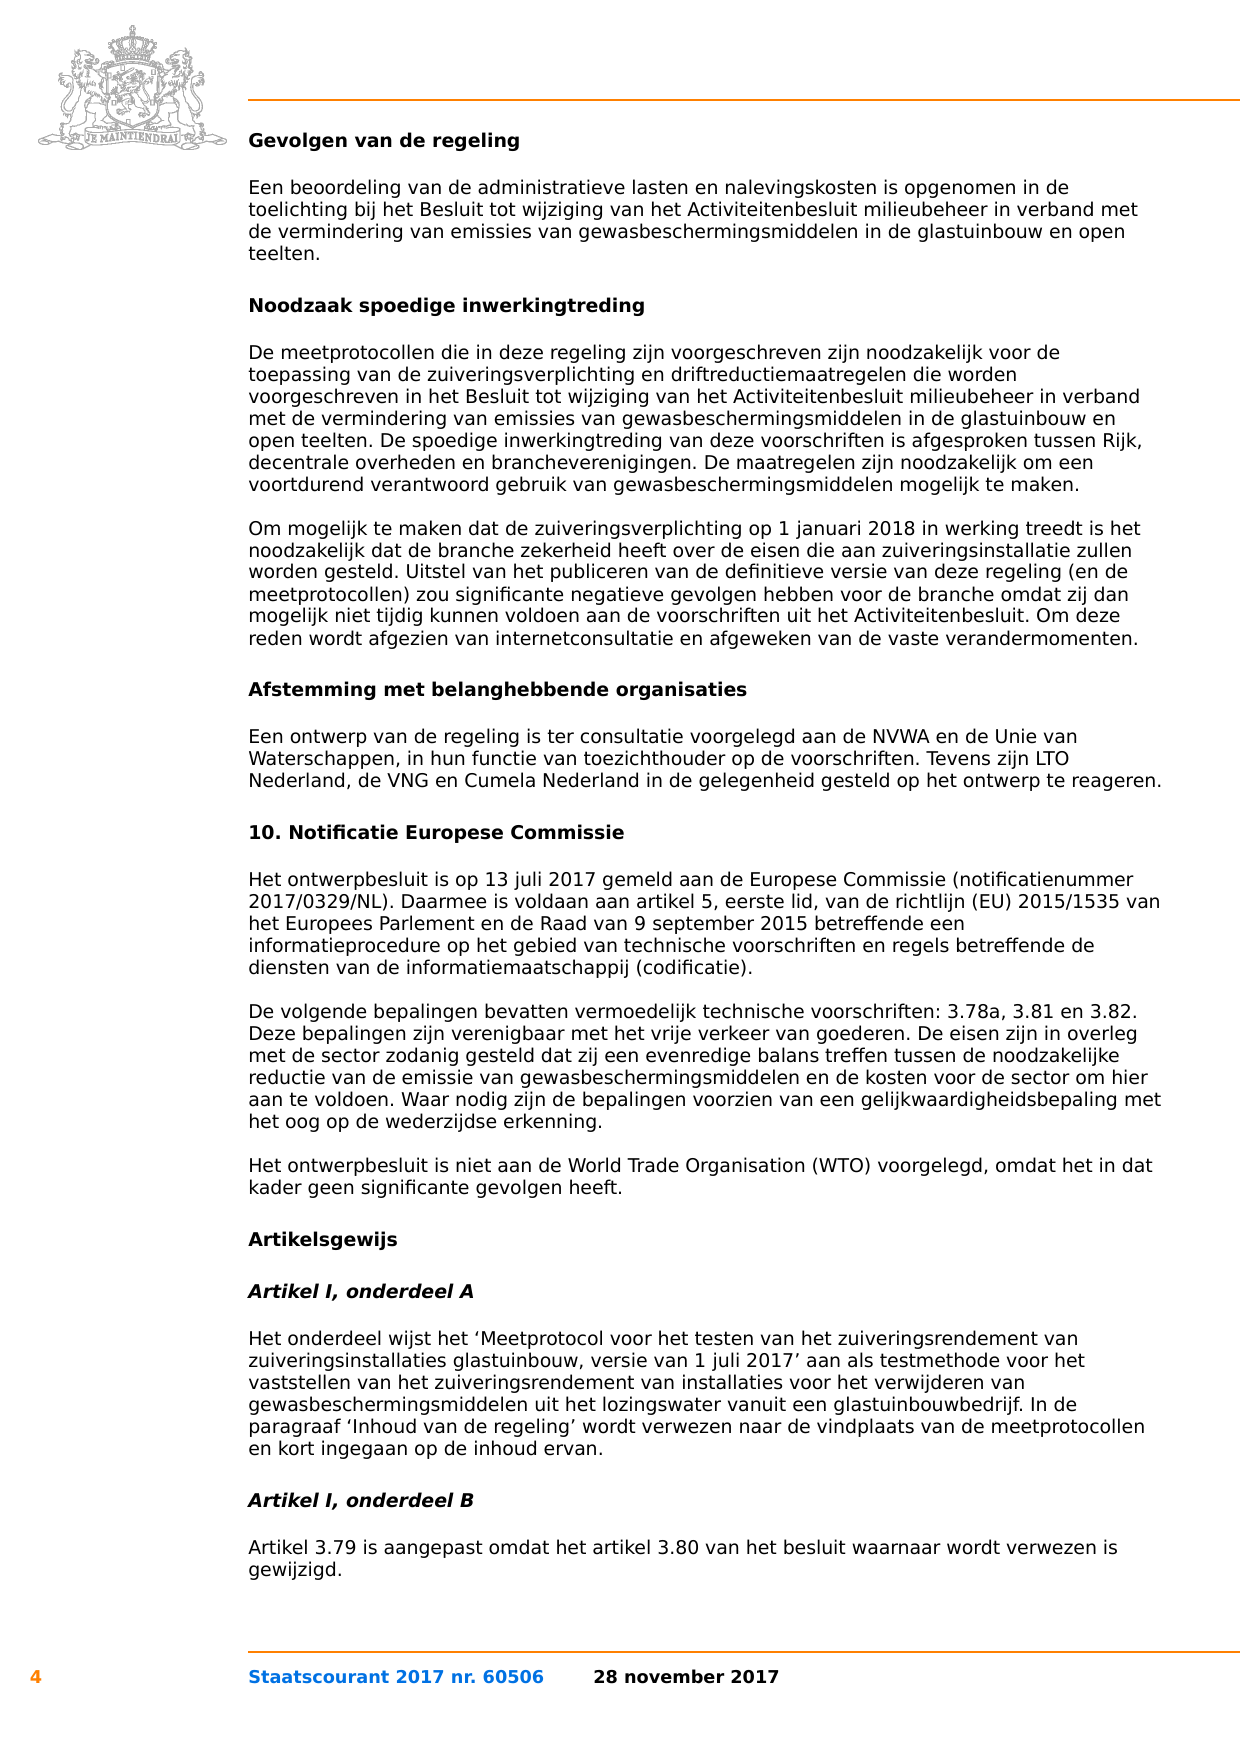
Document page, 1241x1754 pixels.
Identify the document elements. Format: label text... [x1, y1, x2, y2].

subtitle Afstemming met belanghebbende organisaties [248, 679, 1163, 701]
text De meetprotocollen die in deze regeling zijn voorgeschreven zijn noodzakelijk voor de toepassing van de zuiveringsverplichting en driftreductiemaatregelen die worden voorgeschreven in het Besluit tot wijziging van het Activiteitenbesluit milieubeheer in verband met de vermindering van emissies van gewasbeschermingsmiddelen in de glastuinbouw en open teelten. De spoedige inwerkingtreding van deze voorschriften is afgesproken tussen Rijk, decentrale overheden en brancheverenigingen. De maatregelen zijn noodzakelijk om een voortdurend verantwoord gebruik van gewasbeschermingsmiddelen mogelijk te maken. [248, 342, 1163, 496]
subtitle Artikelsgewijs [248, 1229, 1163, 1251]
text Artikel 3.79 is aangepast omdat het artikel 3.80 van het besluit waarnaar wordt verwezen is gewijzigd. [248, 1537, 1163, 1581]
text Het onderdeel wijst het ‘Meetprotocol voor het testen van het zuiveringsrendement van zuiveringsinstallaties glastuinbouw, versie van 1 juli 2017’ aan als testmethode voor het vaststellen van het zuiveringsrendement van installaties voor het verwijderen van gewasbeschermingsmiddelen uit het lozingswater vanuit een glastuinbouwbedrijf. In de paragraaf ‘Inhoud van de regeling’ wordt verwezen naar de vindplaats van de meetprotocollen en kort ingegaan op de inhoud ervan. [248, 1328, 1163, 1459]
subtitle Artikel I, onderdeel A [248, 1281, 1163, 1303]
subtitle 10. Notificatie Europese Commissie [248, 822, 1163, 844]
text Het ontwerpbesluit is op 13 juli 2017 gemeld aan de Europese Commissie (notificatienummer 2017/0329/NL). Daarmee is voldaan aan artikel 5, eerste lid, van de richtlijn (EU) 2015/1535 van het Europees Parlement en de Raad van 9 september 2015 betreffende een informatieprocedure op het gebied van technische voorschriften en regels betreffende de diensten van de informatiemaatschappij (codificatie). [248, 869, 1163, 979]
text Het ontwerpbesluit is niet aan de World Trade Organisation (WTO) voorgelegd, omdat het in dat kader geen significante gevolgen heeft. [248, 1155, 1163, 1199]
text Een ontwerp van de regeling is ter consultatie voorgelegd aan de NVWA en de Unie van Waterschappen, in hun functie van toezichthouder op de voorschriften. Tevens zijn LTO Nederland, de VNG en Cumela Nederland in de gelegenheid gesteld op het ontwerp te reageren. [248, 726, 1163, 792]
subtitle Noodzaak spoedige inwerkingtreding [248, 295, 1163, 317]
text Om mogelijk te maken dat de zuiveringsverplichting op 1 januari 2018 in werking treedt is het noodzakelijk dat de branche zekerheid heeft over de eisen die aan zuiveringsinstallatie zullen worden gesteld. Uitstel van het publiceren van de definitieve versie van deze regeling (en de meetprotocollen) zou significante negatieve gevolgen hebben voor de branche omdat zij dan mogelijk niet tijdig kunnen voldoen aan de voorschriften uit het Activiteitenbesluit. Om deze reden wordt afgezien van internetconsultatie en afgeweken van de vaste verandermomenten. [248, 517, 1163, 649]
subtitle Artikel I, onderdeel B [248, 1489, 1163, 1512]
text De volgende bepalingen bevatten vermoedelijk technische voorschriften: 3.78a, 3.81 en 3.82. Deze bepalingen zijn verenigbaar met het vrije verkeer van goederen. De eisen zijn in overleg met de sector zodanig gesteld dat zij een evenredige balans treffen tussen de noodzakelijke reductie van de emissie van gewasbeschermingsmiddelen en de kosten voor de sector om hier aan te voldoen. Waar nodig zijn de bepalingen voorzien van een gelijkwaardigheidsbepaling met het oog op de wederzijdse erkenning. [248, 1001, 1163, 1133]
picture [38, 25, 227, 150]
subtitle Gevolgen van de regeling [248, 130, 1163, 152]
text Een beoordeling van de administratieve lasten en nalevingskosten is opgenomen in de toelichting bij het Besluit tot wijziging van het Activiteitenbesluit milieubeheer in verband met de vermindering van emissies van gewasbeschermingsmiddelen in de glastuinbouw en open teelten. [248, 177, 1163, 265]
